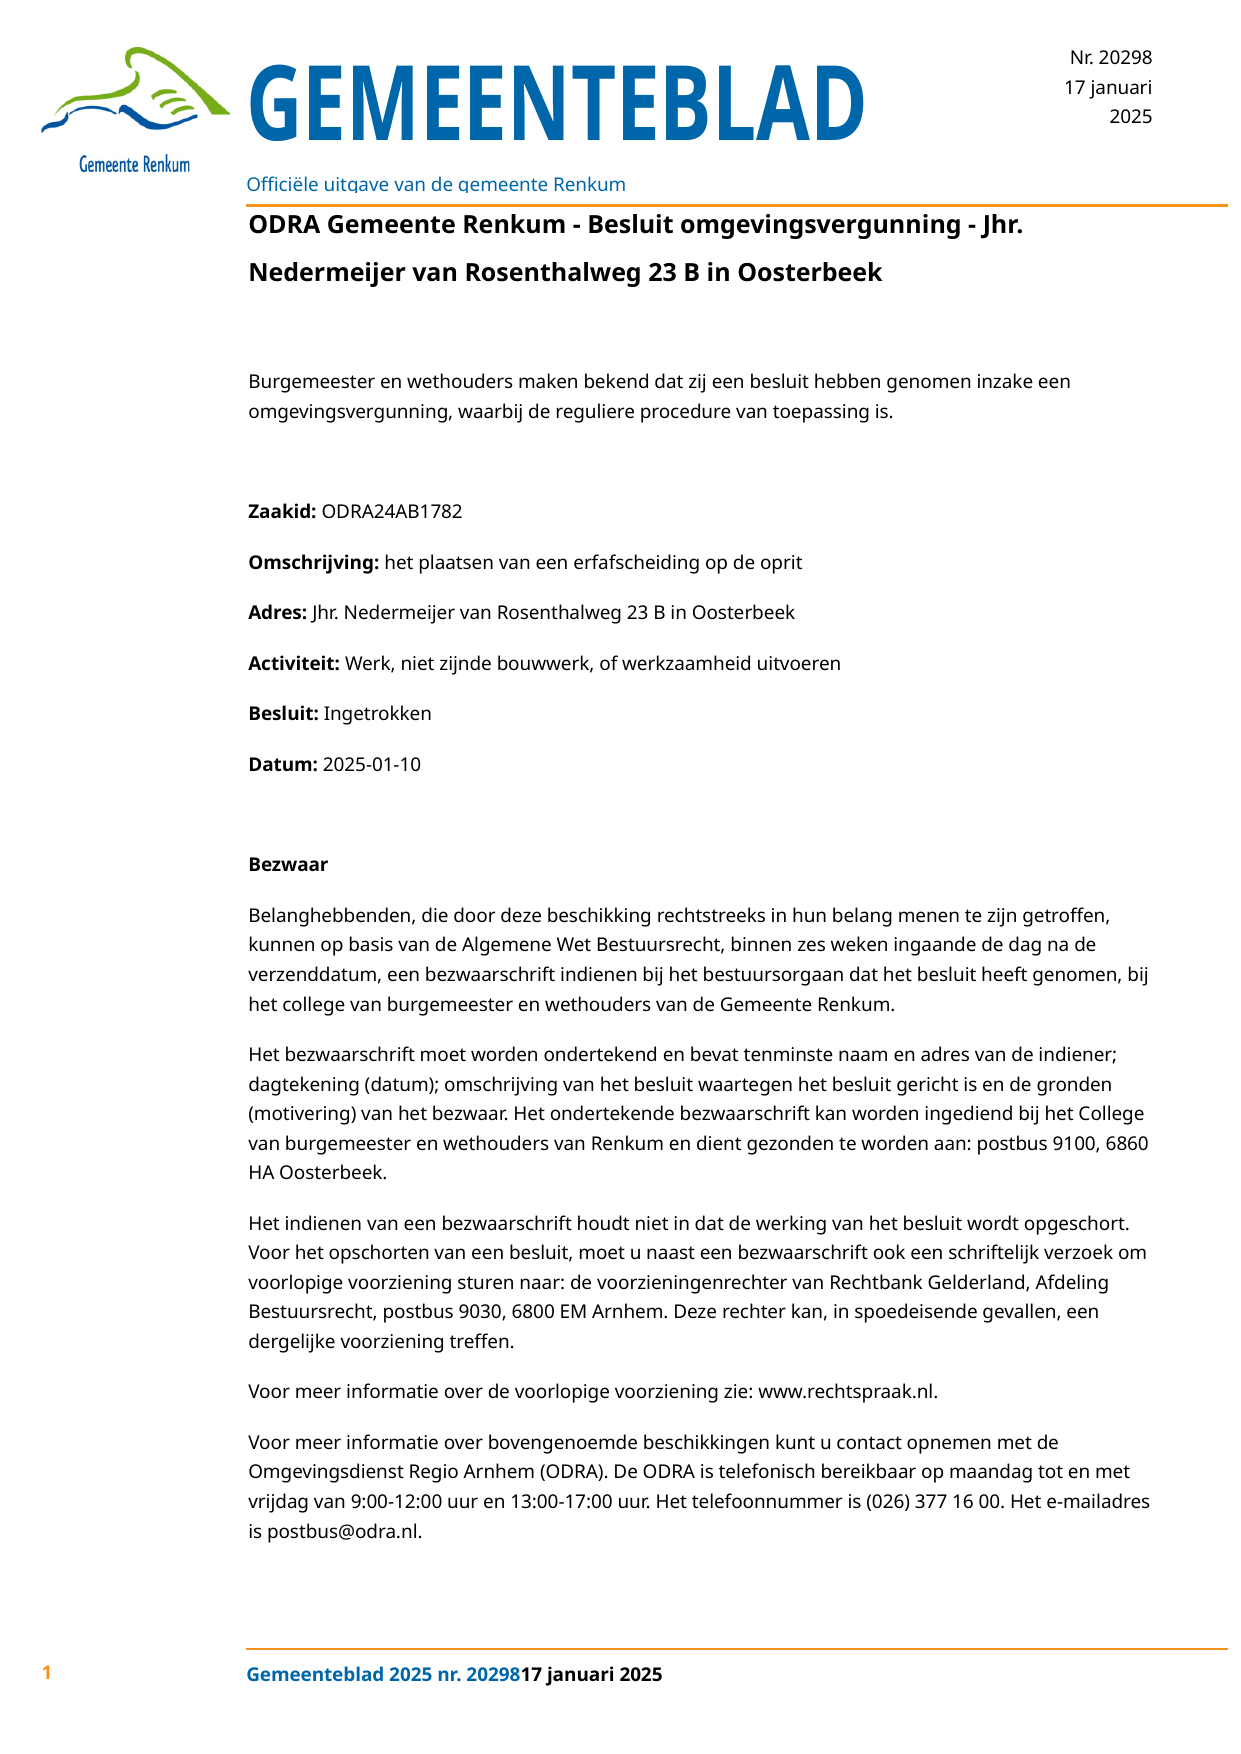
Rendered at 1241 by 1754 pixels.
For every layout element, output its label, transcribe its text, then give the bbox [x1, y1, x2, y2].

text Burgemeester en wethouders maken bekend dat zij een besluit hebben genomen inzake een omgevingsvergunning, waarbij de reguliere procedure van toepassing is. [248, 368, 1152, 424]
text Het indienen van een bezwaarschrift houdt niet in dat de werking van het besluit wordt opgeschort. Voor het opschorten van een besluit, moet u naast een bezwaarschrift ook een schriftelijk verzoek om voorlopige voorziening sturen naar: de voorzieningenrechter van Rechtbank Gelderland, Afdeling Bestuursrecht, postbus 9030, 6800 EM Arnhem. Deze rechter kan, in spoedeisende gevallen, een dergelijke voorziening treffen. [248, 1210, 1152, 1354]
text Besluit: Ingetrokken [248, 700, 1152, 726]
text Voor meer informatie over bovengenoemde beschikkingen kunt u contact opnemen met de Omgevingsdienst Regio Arnhem (ODRA). De ODRA is telefonisch bereikbaar op maandag tot en met vrijdag van 9:00-12:00 uur en 13:00-17:00 uur. Het telefoonnummer is (026) 377 16 00. Het e-mailadres is postbus@odra.nl. [248, 1429, 1152, 1544]
text Zaakid: ODRA24AB1782 [248, 499, 1152, 524]
picture [41, 47, 231, 172]
text Bezwaar [248, 852, 1152, 877]
text Datum: 2025-01-10 [248, 751, 1152, 777]
text Adres: Jhr. Nedermeijer van Rosenthalweg 23 B in Oosterbeek [248, 599, 1152, 625]
text Het bezwaarschrift moet worden ondertekend en bevat tenminste naam en adres van de indiener; dagtekening (datum); omschrijving van het besluit waartegen het besluit gericht is en de gronden (motivering) van het bezwaar. Het ondertekende bezwaarschrift kan worden ingediend bij het College van burgemeester en wethouders van Renkum en dient gezonden te worden aan: postbus 9100, 6860 HA Oosterbeek. [248, 1041, 1152, 1185]
text Omschrijving: het plaatsen van een erfafscheiding op de oprit [248, 549, 1152, 575]
text Voor meer informatie over de voorlopige voorziening zie: www.rechtspraak.nl. [248, 1379, 1152, 1404]
text Belanghebbenden, die door deze beschikking rechtstreeks in hun belang menen te zijn getroffen, kunnen op basis van de Algemene Wet Bestuursrecht, binnen zes weken ingaande de dag na de verzenddatum, een bezwaarschrift indienen bij het bestuursorgaan dat het besluit heeft genomen, bij het college van burgemeester en wethouders van de Gemeente Renkum. [248, 902, 1152, 1017]
text ODRA Gemeente Renkum - Besluit omgevingsvergunning - Jhr. Nedermeijer van Rosenthalweg 23 B in Oosterbeek [248, 207, 1152, 288]
text Activiteit: Werk, niet zijnde bouwwerk, of werkzaamheid uitvoeren [248, 650, 1152, 676]
